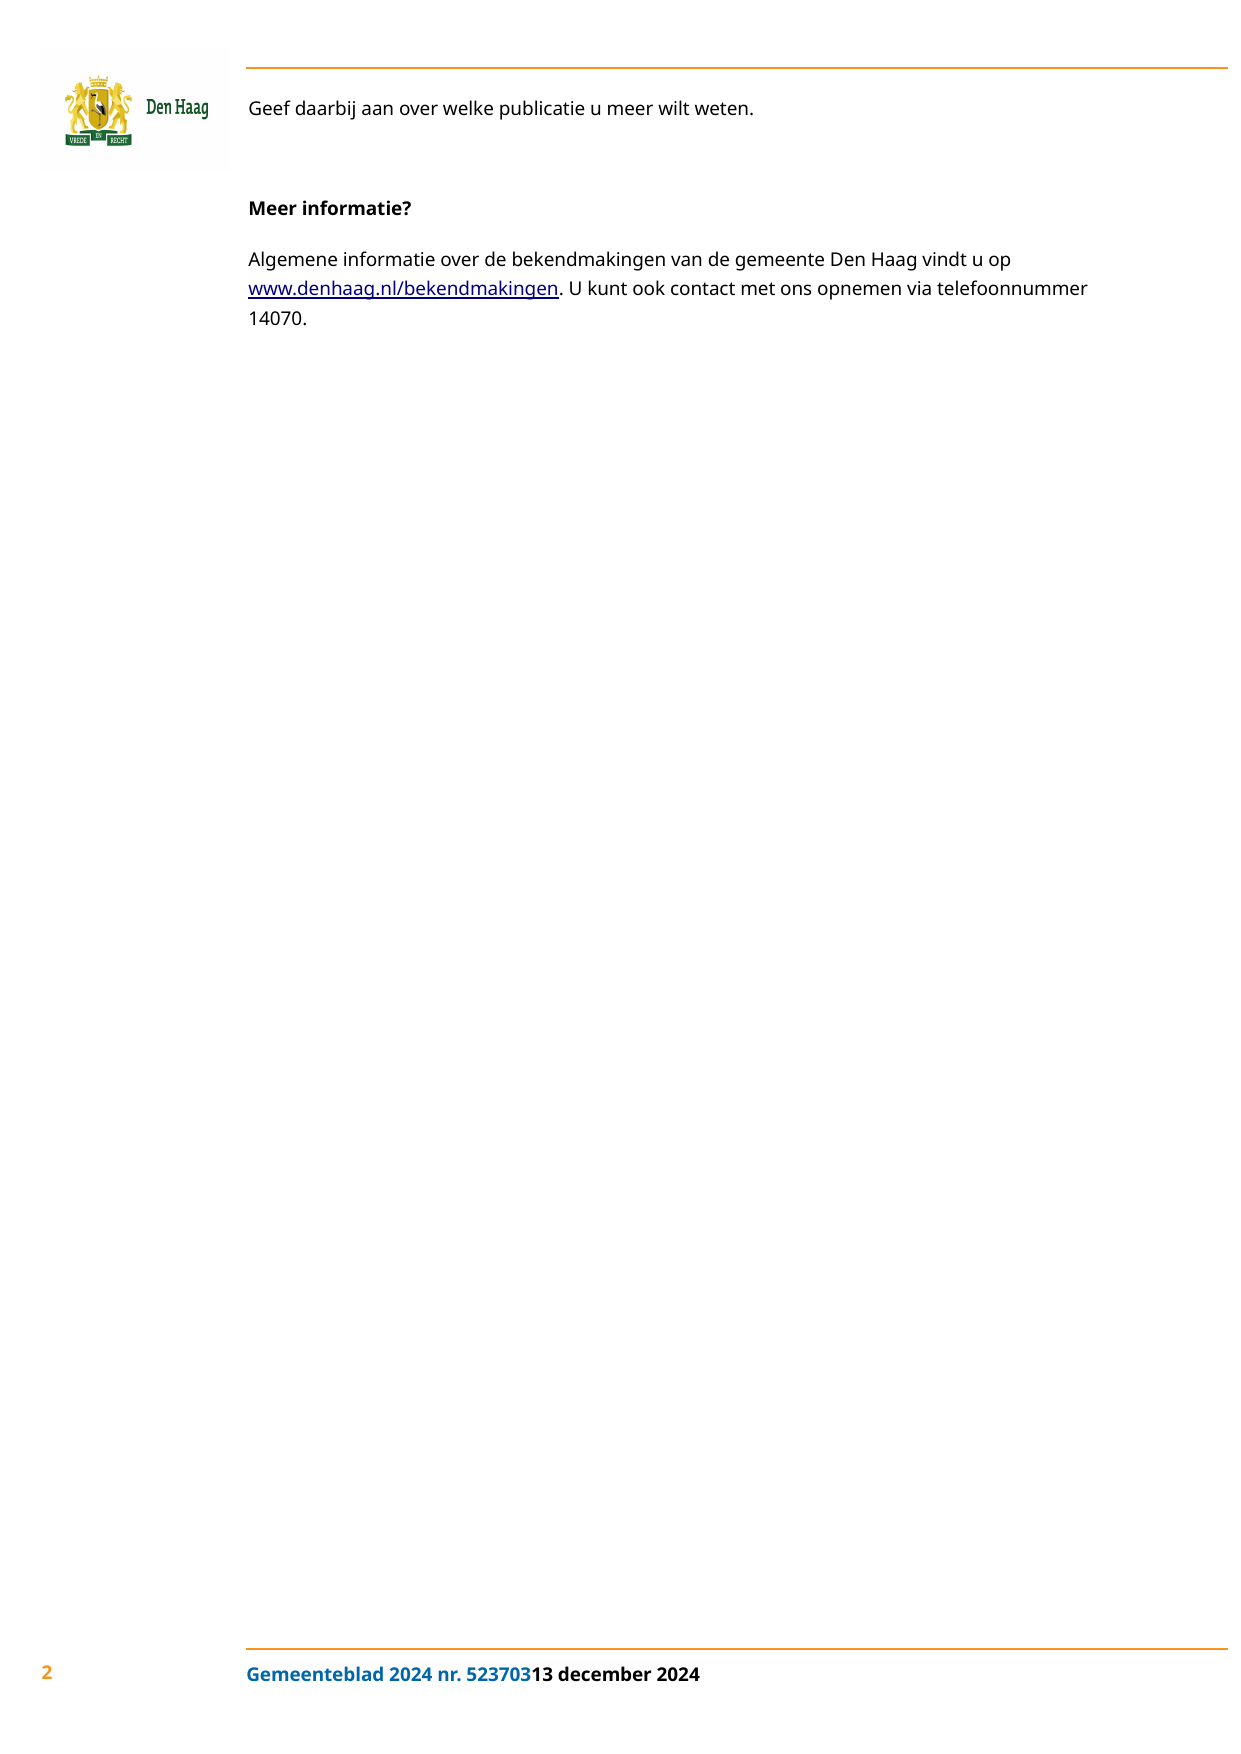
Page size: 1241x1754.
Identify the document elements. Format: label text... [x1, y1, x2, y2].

text Algemene informatie over de bekendmakingen van de gemeente Den Haag vindt u op www.denhaag.nl/bekendmakingen. U kunt ook contact met ons opnemen via telefoonnummer 14070. [248, 246, 1152, 331]
text Meer informatie? [248, 196, 1152, 221]
text Geef daarbij aan over welke publicatie u meer wilt weten. [248, 95, 1152, 121]
picture [41, 47, 231, 172]
